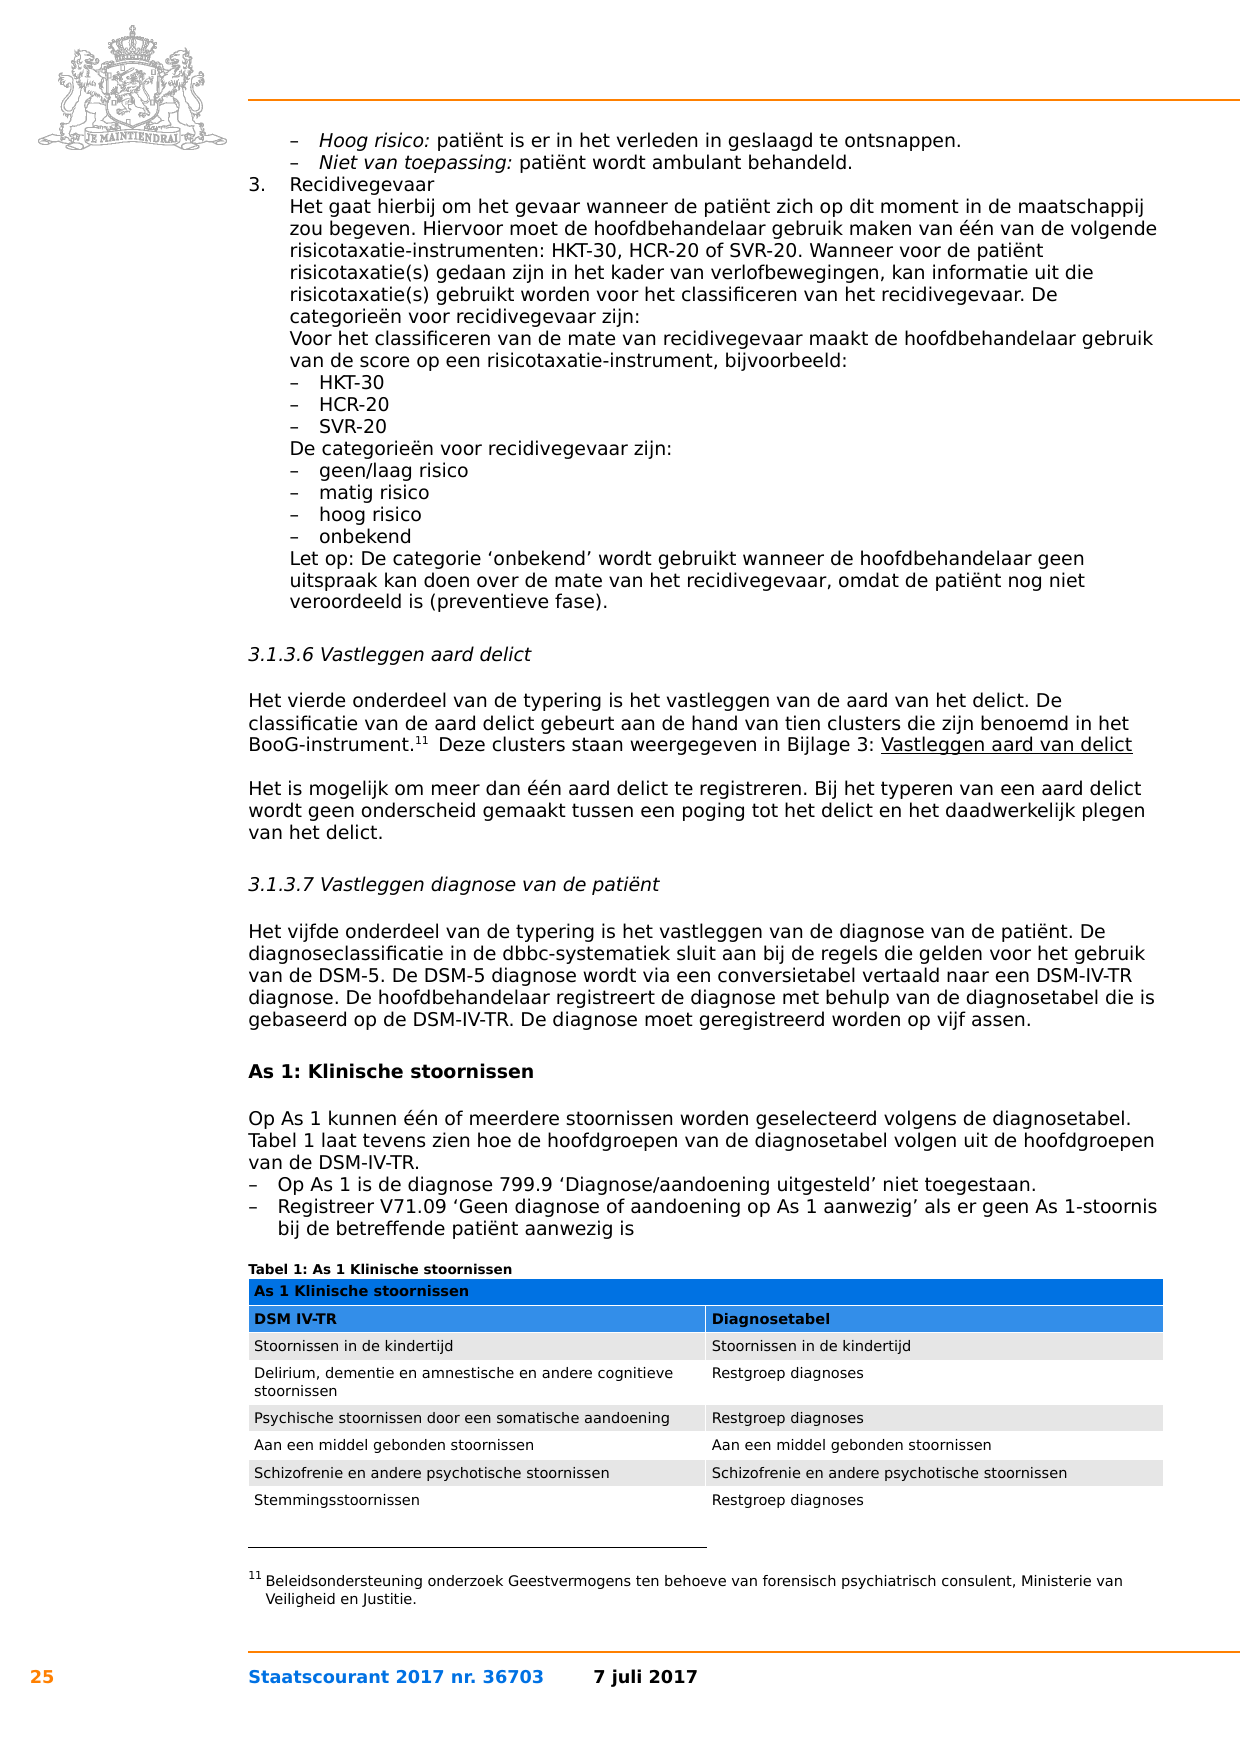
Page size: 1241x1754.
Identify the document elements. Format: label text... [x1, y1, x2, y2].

text Het gaat hierbij om het gevaar wanneer de patiënt zich op dit moment in de maatschappij zou begeven. Hiervoor moet de hoofdbehandelaar gebruik maken van één van de volgende risicotaxatie-instrumenten: HKT-30, HCR-20 of SVR-20. Wanneer voor de patiënt risicotaxatie(s) gedaan zijn in het kader van verlofbewegingen, kan informatie uit die risicotaxatie(s) gebruikt worden voor het classificeren van het recidivegevaar. De categorieën voor recidivegevaar zijn: [289, 196, 1163, 328]
table_cell Schizofrenie en andere psychotische stoornissen [706, 1460, 1163, 1486]
text Op As 1 kunnen één of meerdere stoornissen worden geselecteerd volgens de diagnosetabel. Tabel 1 laat tevens zien hoe de hoofdgroepen van de diagnosetabel volgen uit de hoofdgroepen van de DSM-IV-TR. [248, 1108, 1163, 1174]
table_cell As 1 Klinische stoornissen [249, 1279, 1163, 1305]
table_cell Aan een middel gebonden stoornissen [249, 1433, 705, 1459]
table_cell Aan een middel gebonden stoornissen [706, 1433, 1163, 1459]
text – Hoog risico: patiënt is er in het verleden in geslaagd te ontsnappen. [289, 130, 1163, 152]
text Beleidsondersteuning onderzoek Geestvermogens ten behoeve van forensisch psychiatrisch consulent, Ministerie van Veiligheid en Justitie. [248, 1569, 1163, 1608]
text – Registreer V71.09 ‘Geen diagnose of aandoening op As 1 aanwezig’ als er geen As 1-stoornis bij de betreffende patiënt aanwezig is [248, 1196, 1163, 1240]
text 3. Recidivegevaar [248, 174, 1163, 196]
table_cell Restgroep diagnoses [706, 1487, 1163, 1514]
text De categorieën voor recidivegevaar zijn: [289, 438, 1163, 459]
text Het vijfde onderdeel van de typering is het vastleggen van de diagnose van de patiënt. De diagnoseclassificatie in de dbbc-systematiek sluit aan bij de regels die gelden voor het gebruik van de DSM-5. De DSM-5 diagnose wordt via een conversietabel vertaald naar een DSM-IV-TR diagnose. De hoofdbehandelaar registreert de diagnose met behulp van de diagnosetabel die is gebaseerd op de DSM-IV-TR. De diagnose moet geregistreerd worden op vijf assen. [248, 921, 1163, 1031]
subtitle 3.1.3.6 Vastleggen aard delict [248, 643, 1163, 665]
text – geen/laag risico [289, 459, 1163, 482]
text – Niet van toepassing: patiënt wordt ambulant behandeld. [289, 152, 1163, 174]
text – onbekend [289, 526, 1163, 547]
text – SVR-20 [289, 416, 1163, 438]
table_cell Schizofrenie en andere psychotische stoornissen [249, 1460, 705, 1486]
table_cell Stoornissen in de kindertijd [249, 1333, 705, 1360]
text – hoog risico [289, 503, 1163, 526]
picture [38, 25, 227, 150]
text – HCR-20 [289, 394, 1163, 416]
table_cell DSM IV-TR [249, 1306, 705, 1332]
text – HKT-30 [289, 372, 1163, 394]
text Voor het classificeren van de mate van recidivegevaar maakt de hoofdbehandelaar gebruik van de score op een risicotaxatie-instrument, bijvoorbeeld: [289, 328, 1163, 372]
text – matig risico [289, 482, 1163, 503]
table_cell Stoornissen in de kindertijd [706, 1333, 1163, 1360]
table_cell Stemmingsstoornissen [249, 1487, 705, 1514]
text Het vierde onderdeel van de typering is het vastleggen van de aard van het delict. De classificatie van de aard delict gebeurt aan de hand van tien clusters die zijn benoemd in het BooG-instrument. Deze clusters staan weergegeven in Bijlage 3: Vastleggen aard van delict [248, 690, 1163, 756]
table_cell Delirium, dementie en amnestische en andere cognitieve stoornissen [249, 1361, 705, 1404]
subtitle 3.1.3.7 Vastleggen diagnose van de patiënt [248, 874, 1163, 896]
table_cell Restgroep diagnoses [706, 1405, 1163, 1431]
table_cell Psychische stoornissen door een somatische aandoening [249, 1405, 705, 1431]
table_cell Restgroep diagnoses [706, 1361, 1163, 1404]
text Let op: De categorie ‘onbekend’ wordt gebruikt wanneer de hoofdbehandelaar geen uitspraak kan doen over de mate van het recidivegevaar, omdat de patiënt nog niet veroordeeld is (preventieve fase). [289, 547, 1163, 613]
text Het is mogelijk om meer dan één aard delict te registreren. Bij het typeren van een aard delict wordt geen onderscheid gemaakt tussen een poging tot het delict en het daadwerkelijk plegen van het delict. [248, 778, 1163, 844]
subtitle As 1: Klinische stoornissen [248, 1061, 1163, 1083]
text – Op As 1 is de diagnose 799.9 ‘Diagnose/aandoening uitgesteld’ niet toegestaan. [248, 1174, 1163, 1196]
table_header Tabel 1: As 1 Klinische stoornissen [248, 1262, 1163, 1277]
table_cell Diagnosetabel [706, 1306, 1163, 1332]
